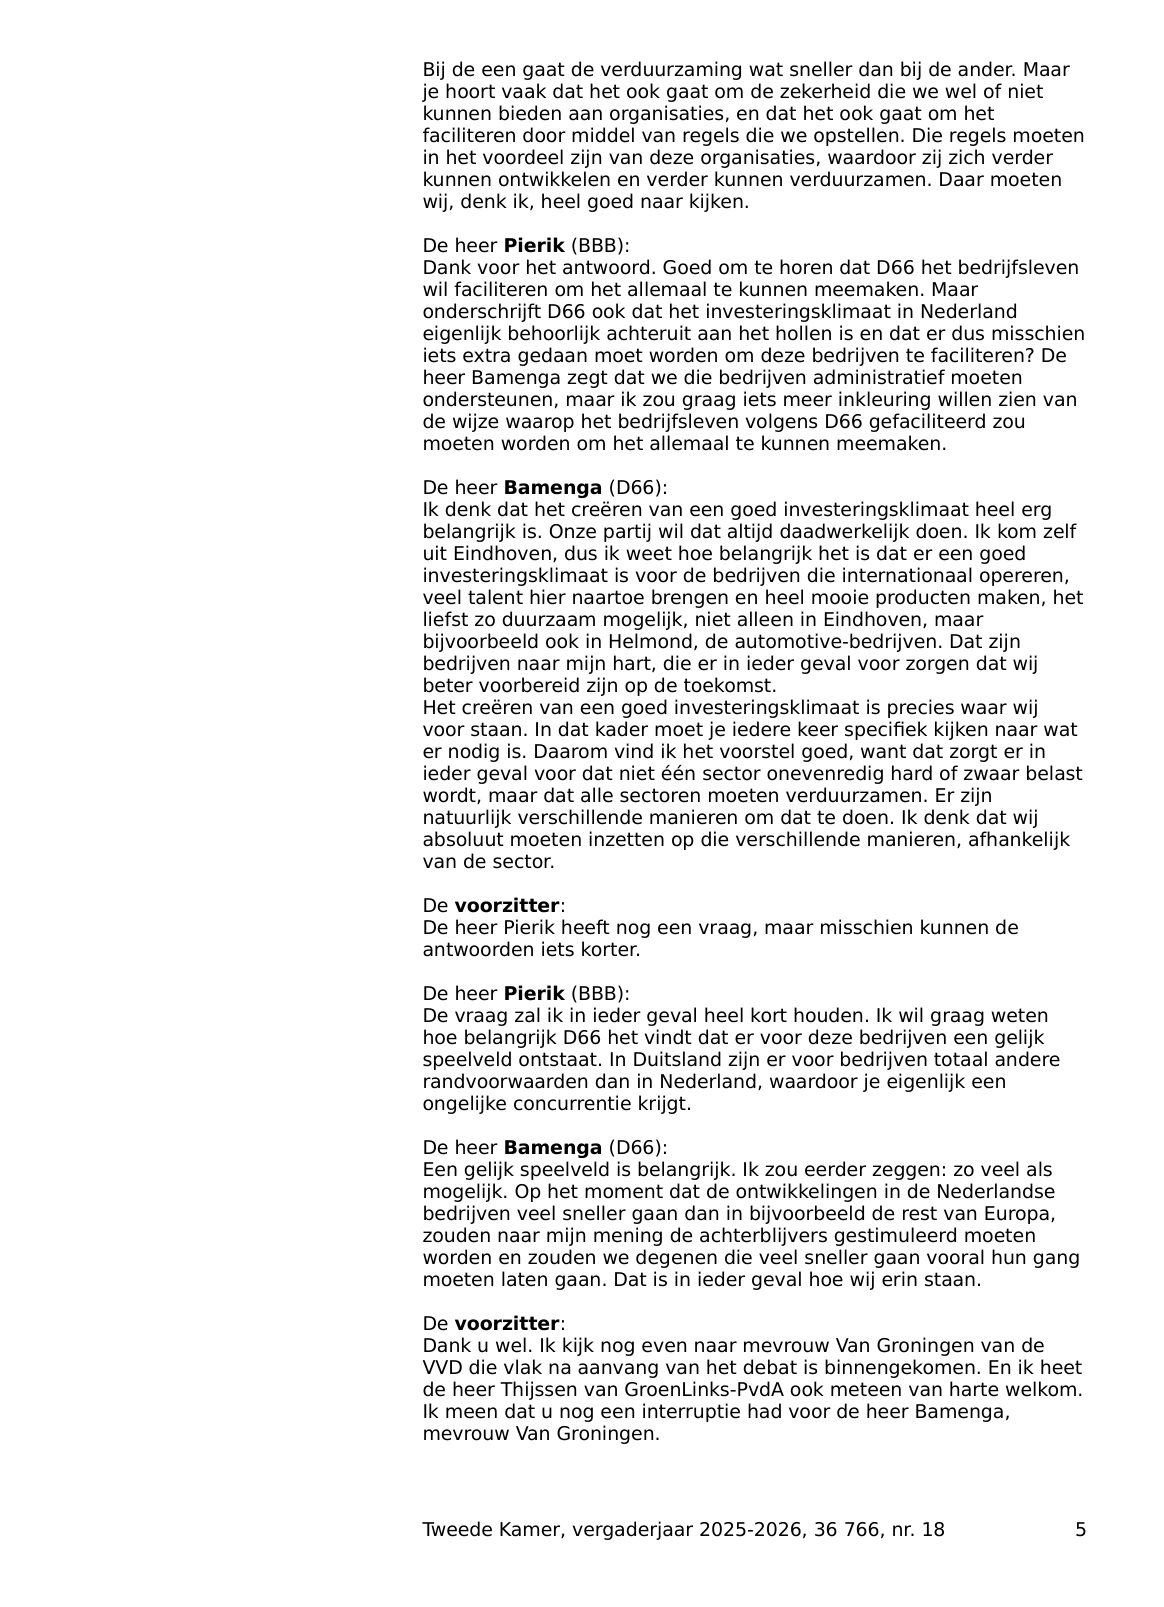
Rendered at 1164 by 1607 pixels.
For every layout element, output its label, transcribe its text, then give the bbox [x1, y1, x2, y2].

text De heer Bamenga (D66): [422, 1137, 1087, 1159]
text Het creëren van een goed investeringsklimaat is precies waar wij voor staan. In dat kader moet je iedere keer specifiek kijken naar wat er nodig is. Daarom vind ik het voorstel goed, want dat zorgt er in ieder geval voor dat niet één sector onevenredig hard of zwaar belast wordt, maar dat alle sectoren moeten verduurzamen. Er zijn natuurlijk verschillende manieren om dat te doen. Ik denk dat wij absoluut moeten inzetten op die verschillende manieren, afhankelijk van de sector. [422, 697, 1087, 873]
text De heer Pierik (BBB): [422, 983, 1087, 1005]
text Een gelijk speelveld is belangrijk. Ik zou eerder zeggen: zo veel als mogelijk. Op het moment dat de ontwikkelingen in de Nederlandse bedrijven veel sneller gaan dan in bijvoorbeeld de rest van Europa, zouden naar mijn mening de achterblijvers gestimuleerd moeten worden en zouden we degenen die veel sneller gaan vooral hun gang moeten laten gaan. Dat is in ieder geval hoe wij erin staan. [422, 1159, 1087, 1291]
text De voorzitter: [422, 895, 1087, 917]
text De vraag zal ik in ieder geval heel kort houden. Ik wil graag weten hoe belangrijk D66 het vindt dat er voor deze bedrijven een gelijk speelveld ontstaat. In Duitsland zijn er voor bedrijven totaal andere randvoorwaarden dan in Nederland, waardoor je eigenlijk een ongelijke concurrentie krijgt. [422, 1005, 1087, 1115]
text Ik denk dat het creëren van een goed investeringsklimaat heel erg belangrijk is. Onze partij wil dat altijd daadwerkelijk doen. Ik kom zelf uit Eindhoven, dus ik weet hoe belangrijk het is dat er een goed investeringsklimaat is voor de bedrijven die internationaal opereren, veel talent hier naartoe brengen en heel mooie producten maken, het liefst zo duurzaam mogelijk, niet alleen in Eindhoven, maar bijvoorbeeld ook in Helmond, de automotive-bedrijven. Dat zijn bedrijven naar mijn hart, die er in ieder geval voor zorgen dat wij beter voorbereid zijn op de toekomst. [422, 499, 1087, 697]
text De heer Bamenga (D66): [422, 477, 1087, 499]
text Dank voor het antwoord. Goed om te horen dat D66 het bedrijfsleven wil faciliteren om het allemaal te kunnen meemaken. Maar onderschrijft D66 ook dat het investeringsklimaat in Nederland eigenlijk behoorlijk achteruit aan het hollen is en dat er dus misschien iets extra gedaan moet worden om deze bedrijven te faciliteren? De heer Bamenga zegt dat we die bedrijven administratief moeten ondersteunen, maar ik zou graag iets meer inkleuring willen zien van de wijze waarop het bedrijfsleven volgens D66 gefaciliteerd zou moeten worden om het allemaal te kunnen meemaken. [422, 257, 1087, 455]
text De voorzitter: [422, 1313, 1087, 1335]
text De heer Pierik heeft nog een vraag, maar misschien kunnen de antwoorden iets korter. [422, 917, 1087, 961]
text Dank u wel. Ik kijk nog even naar mevrouw Van Groningen van de VVD die vlak na aanvang van het debat is binnengekomen. En ik heet de heer Thijssen van GroenLinks-PvdA ook meteen van harte welkom. Ik meen dat u nog een interruptie had voor de heer Bamenga, mevrouw Van Groningen. [422, 1335, 1087, 1445]
text De heer Pierik (BBB): [422, 235, 1087, 257]
text Bij de een gaat de verduurzaming wat sneller dan bij de ander. Maar je hoort vaak dat het ook gaat om de zekerheid die we wel of niet kunnen bieden aan organisaties, en dat het ook gaat om het faciliteren door middel van regels die we opstellen. Die regels moeten in het voordeel zijn van deze organisaties, waardoor zij zich verder kunnen ontwikkelen en verder kunnen verduurzamen. Daar moeten wij, denk ik, heel goed naar kijken. [422, 59, 1087, 213]
